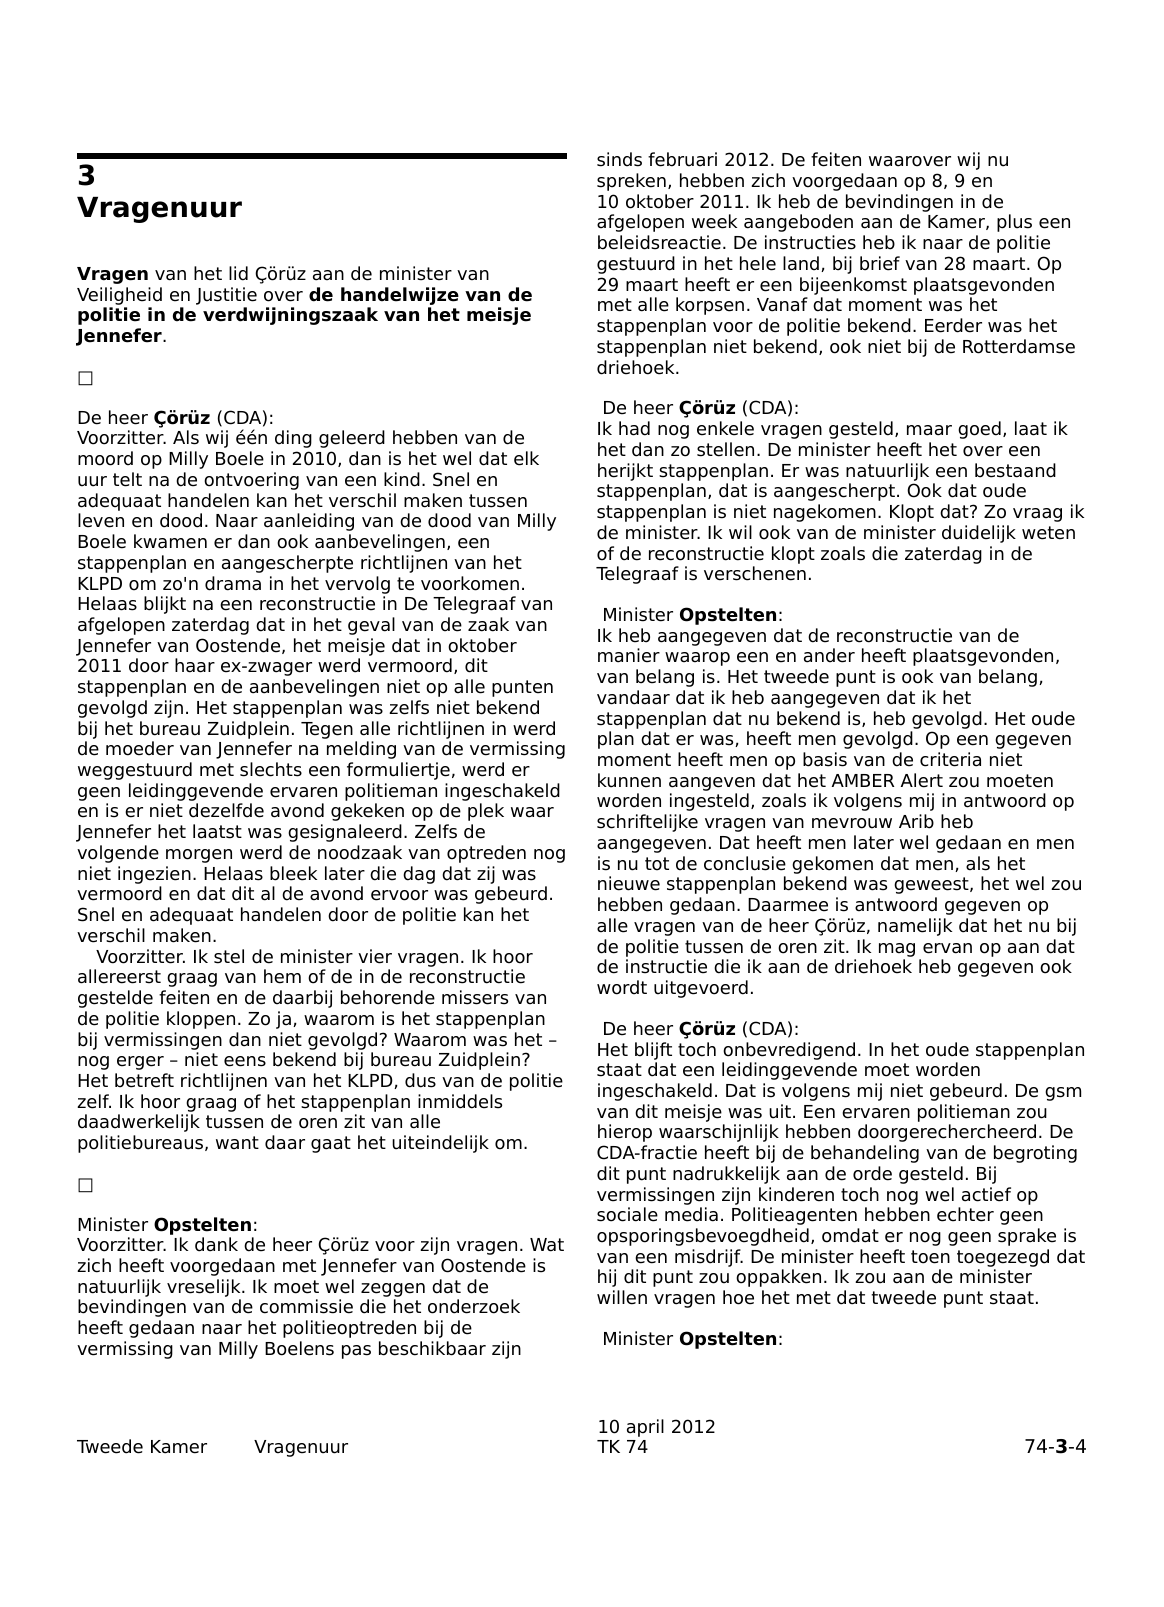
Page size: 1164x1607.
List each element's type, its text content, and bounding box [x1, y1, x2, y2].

text Voorzitter. Ik dank de heer Çörüz voor zijn vragen. Wat zich heeft voorgedaan met Jennefer van Oostende is natuurlijk vreselijk. Ik moet wel zeggen dat de bevindingen van de commissie die het onderzoek heeft gedaan naar het politieoptreden bij de vermissing van Milly Boelens pas beschikbaar zijn [77, 1235, 567, 1359]
text Minister Opstelten: [596, 1329, 1087, 1349]
text Voorzitter. Als wij één ding geleerd hebben van de moord op Milly Boele in 2010, dan is het wel dat elk uur telt na de ontvoering van een kind. Snel en adequaat handelen kan het verschil maken tussen leven en dood. Naar aanleiding van de dood van Milly Boele kwamen er dan ook aanbevelingen, een stappenplan en aangescherpte richtlijnen van het KLPD om zo'n drama in het vervolg te voorkomen. Helaas blijkt na een reconstructie in De Telegraaf van afgelopen zaterdag dat in het geval van de zaak van Jennefer van Oostende, het meisje dat in oktober 2011 door haar ex-zwager werd vermoord, dit stappenplan en de aanbevelingen niet op alle punten gevolgd zijn. Het stappenplan was zelfs niet bekend bij het bureau Zuidplein. Tegen alle richtlijnen in werd de moeder van Jennefer na melding van de vermissing weggestuurd met slechts een formuliertje, werd er geen leidinggevende ervaren politieman ingeschakeld en is er niet dezelfde avond gekeken op de plek waar Jennefer het laatst was gesignaleerd. Zelfs de volgende morgen werd de noodzaak van optreden nog niet ingezien. Helaas bleek later die dag dat zij was vermoord en dat dit al de avond ervoor was gebeurd. Snel en adequaat handelen door de politie kan het verschil maken. [77, 428, 567, 946]
text Ik had nog enkele vragen gesteld, maar goed, laat ik het dan zo stellen. De minister heeft het over een herijkt stappenplan. Er was natuurlijk een bestaand stappenplan, dat is aangescherpt. Ook dat oude stappenplan is niet nagekomen. Klopt dat? Zo vraag ik de minister. Ik wil ook van de minister duidelijk weten of de reconstructie klopt zoals die zaterdag in de Telegraaf is verschenen. [596, 419, 1087, 585]
text De heer Çörüz (CDA): [77, 407, 567, 428]
text Het blijft toch onbevredigend. In het oude stappenplan staat dat een leidinggevende moet worden ingeschakeld. Dat is volgens mij niet gebeurd. De gsm van dit meisje was uit. Een ervaren politieman zou hierop waarschijnlijk hebben doorgerechercheerd. De CDA-fractie heeft bij de behandeling van de begroting dit punt nadrukkelijk aan de orde gesteld. Bij vermissingen zijn kinderen toch nog wel actief op sociale media. Politieagenten hebben echter geen opsporingsbevoegdheid, omdat er nog geen sprake is van een misdrijf. De minister heeft toen toegezegd dat hij dit punt zou oppakken. Ik zou aan de minister willen vragen hoe het met dat tweede punt staat. [596, 1039, 1087, 1309]
text Ik heb aangegeven dat de reconstructie van de manier waarop een en ander heeft plaatsgevonden, van belang is. Het tweede punt is ook van belang, vandaar dat ik heb aangegeven dat ik het stappenplan dat nu bekend is, heb gevolgd. Het oude plan dat er was, heeft men gevolgd. Op een gegeven moment heeft men op basis van de criteria niet kunnen aangeven dat het AMBER Alert zou moeten worden ingesteld, zoals ik volgens mij in antwoord op schriftelijke vragen van mevrouw Arib heb aangegeven. Dat heeft men later wel gedaan en men is nu tot de conclusie gekomen dat men, als het nieuwe stappenplan bekend was geweest, het wel zou hebben gedaan. Daarmee is antwoord gegeven op alle vragen van de heer Çörüz, namelijk dat het nu bij de politie tussen de oren zit. Ik mag ervan op aan dat de instructie die ik aan de driehoek heb gegeven ook wordt uitgevoerd. [596, 626, 1087, 999]
text □ [77, 367, 567, 387]
text □ [77, 1174, 567, 1194]
text sinds februari 2012. De feiten waarover wij nu spreken, hebben zich voorgedaan op 8, 9 en 10 oktober 2011. Ik heb de bevindingen in de afgelopen week aangeboden aan de Kamer, plus een beleidsreactie. De instructies heb ik naar de politie gestuurd in het hele land, bij brief van 28 maart. Op 29 maart heeft er een bijeenkomst plaatsgevonden met alle korpsen. Vanaf dat moment was het stappenplan voor de politie bekend. Eerder was het stappenplan niet bekend, ook niet bij de Rotterdamse driehoek. [596, 150, 1087, 378]
text De heer Çörüz (CDA): [596, 398, 1087, 419]
text Vragen van het lid Çörüz aan de minister van Veiligheid en Justitie over de handelwijze van de politie in de verdwijningszaak van het meisje Jennefer. [77, 264, 567, 347]
text Minister Opstelten: [77, 1214, 567, 1235]
title 3 Vragenuur [77, 159, 567, 224]
text De heer Çörüz (CDA): [596, 1019, 1087, 1039]
text Voorzitter. Ik stel de minister vier vragen. Ik hoor allereerst graag van hem of de in de reconstructie gestelde feiten en de daarbij behorende missers van de politie kloppen. Zo ja, waarom is het stappenplan bij vermissingen dan niet gevolgd? Waarom was het – nog erger – niet eens bekend bij bureau Zuidplein? Het betreft richtlijnen van het KLPD, dus van de politie zelf. Ik hoor graag of het stappenplan inmiddels daadwerkelijk tussen de oren zit van alle politiebureaus, want daar gaat het uiteindelijk om. [77, 946, 567, 1154]
text Minister Opstelten: [596, 605, 1087, 626]
